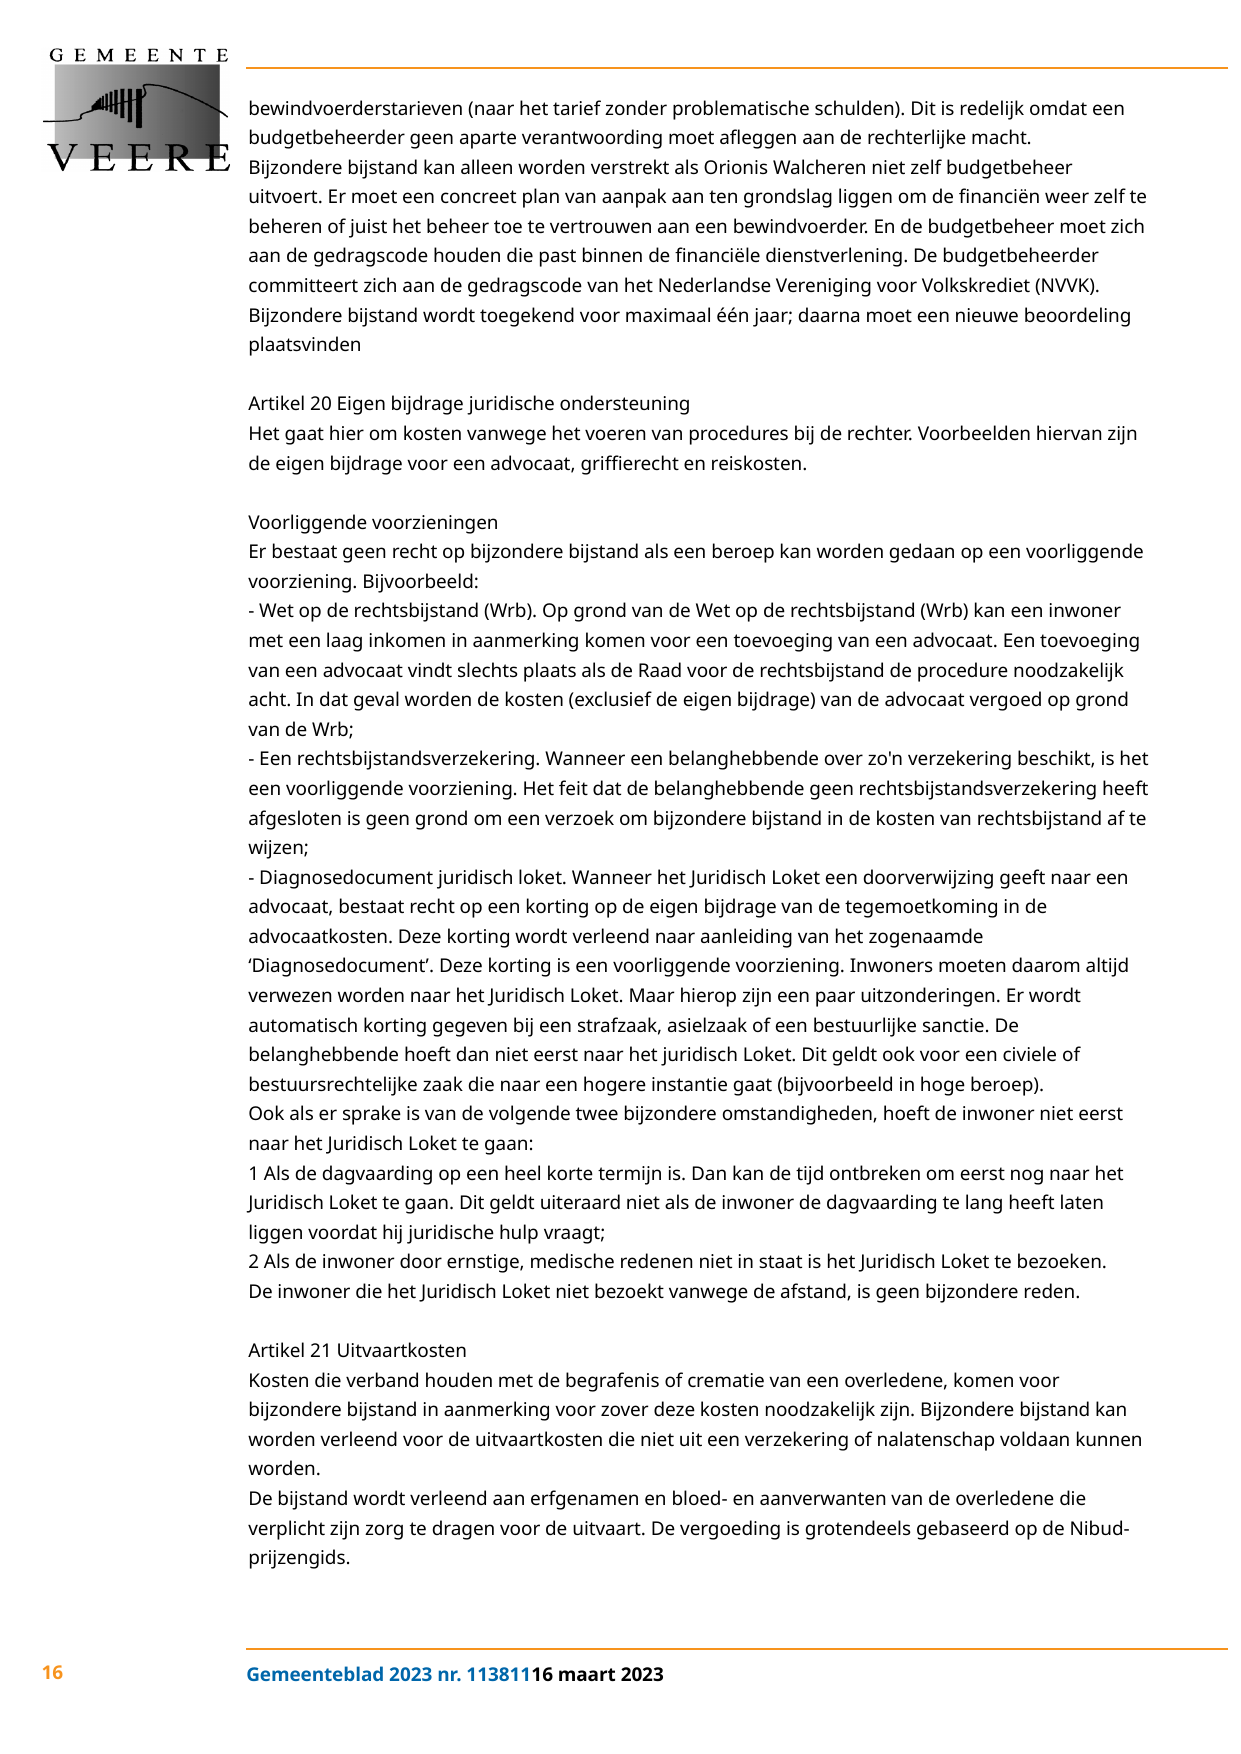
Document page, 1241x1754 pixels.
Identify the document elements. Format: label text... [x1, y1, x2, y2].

text - Diagnosedocument juridisch loket. Wanneer het Juridisch Loket een doorverwijzing geeft naar een advocaat, bestaat recht op een korting op de eigen bijdrage van de tegemoetkoming in de advocaatkosten. Deze korting wordt verleend naar aanleiding van het zogenaamde ‘Diagnosedocument’. Deze korting is een voorliggende voorziening. Inwoners moeten daarom altijd verwezen worden naar het Juridisch Loket. Maar hierop zijn een paar uitzonderingen. Er wordt automatisch korting gegeven bij een strafzaak, asielzaak of een bestuurlijke sanctie. De belanghebbende hoeft dan niet eerst naar het juridisch Loket. Dit geldt ook voor een civiele of bestuursrechtelijke zaak die naar een hogere instantie gaat (bijvoorbeeld in hoge beroep). [248, 864, 1152, 1097]
picture [41, 47, 231, 172]
text Artikel 21 Uitvaartkosten [248, 1337, 1152, 1363]
text De inwoner die het Juridisch Loket niet bezoekt vanwege de afstand, is geen bijzondere reden. [248, 1278, 1152, 1304]
text Voorliggende voorzieningen [248, 509, 1152, 535]
text 1 Als de dagvaarding op een heel korte termijn is. Dan kan de tijd ontbreken om eerst nog naar het Juridisch Loket te gaan. Dit geldt uiteraard niet als de inwoner de dagvaarding te lang heeft laten liggen voordat hij juridische hulp vraagt; [248, 1160, 1152, 1245]
text 2 Als de inwoner door ernstige, medische redenen niet in staat is het Juridisch Loket te bezoeken. [248, 1248, 1152, 1274]
text - Een rechtsbijstandsverzekering. Wanneer een belanghebbende over zo'n verzekering beschikt, is het een voorliggende voorziening. Het feit dat de belanghebbende geen rechtsbijstandsverzekering heeft afgesloten is geen grond om een verzoek om bijzondere bijstand in de kosten van rechtsbijstand af te wijzen; [248, 746, 1152, 860]
text Er bestaat geen recht op bijzondere bijstand als een beroep kan worden gedaan op een voorliggende voorziening. Bijvoorbeeld: [248, 538, 1152, 594]
text De bijstand wordt verleend aan erfgenamen en bloed- en aanverwanten van de overledene die verplicht zijn zorg te dragen voor de uitvaart. De vergoeding is grotendeels gebaseerd op de Nibud-prijzengids. [248, 1485, 1152, 1570]
text bewindvoerderstarieven (naar het tarief zonder problematische schulden). Dit is redelijk omdat een budgetbeheerder geen aparte verantwoording moet afleggen aan de rechterlijke macht. [248, 95, 1152, 150]
text - Wet op de rechtsbijstand (Wrb). Op grond van de Wet op de rechtsbijstand (Wrb) kan een inwoner met een laag inkomen in aanmerking komen voor een toevoeging van een advocaat. Een toevoeging van een advocaat vindt slechts plaats als de Raad voor de rechtsbijstand de procedure noodzakelijk acht. In dat geval worden de kosten (exclusief de eigen bijdrage) van de advocaat vergoed op grond van de Wrb; [248, 598, 1152, 742]
text Het gaat hier om kosten vanwege het voeren van procedures bij de rechter. Voorbeelden hiervan zijn de eigen bijdrage voor een advocaat, griffierecht en reiskosten. [248, 420, 1152, 476]
text Bijzondere bijstand kan alleen worden verstrekt als Orionis Walcheren niet zelf budgetbeheer uitvoert. Er moet een concreet plan van aanpak aan ten grondslag liggen om de financiën weer zelf te beheren of juist het beheer toe te vertrouwen aan een bewindvoerder. En de budgetbeheer moet zich aan de gedragscode houden die past binnen de financiële dienstverlening. De budgetbeheerder committeert zich aan de gedragscode van het Nederlandse Vereniging voor Volkskrediet (NVVK). Bijzondere bijstand wordt toegekend voor maximaal één jaar; daarna moet een nieuwe beoordeling plaatsvinden [248, 154, 1152, 357]
text Kosten die verband houden met de begrafenis of crematie van een overledene, komen voor bijzondere bijstand in aanmerking voor zover deze kosten noodzakelijk zijn. Bijzondere bijstand kan worden verleend voor de uitvaartkosten die niet uit een verzekering of nalatenschap voldaan kunnen worden. [248, 1367, 1152, 1481]
text Artikel 20 Eigen bijdrage juridische ondersteuning [248, 391, 1152, 416]
text Ook als er sprake is van de volgende twee bijzondere omstandigheden, hoeft de inwoner niet eerst naar het Juridisch Loket te gaan: [248, 1101, 1152, 1156]
